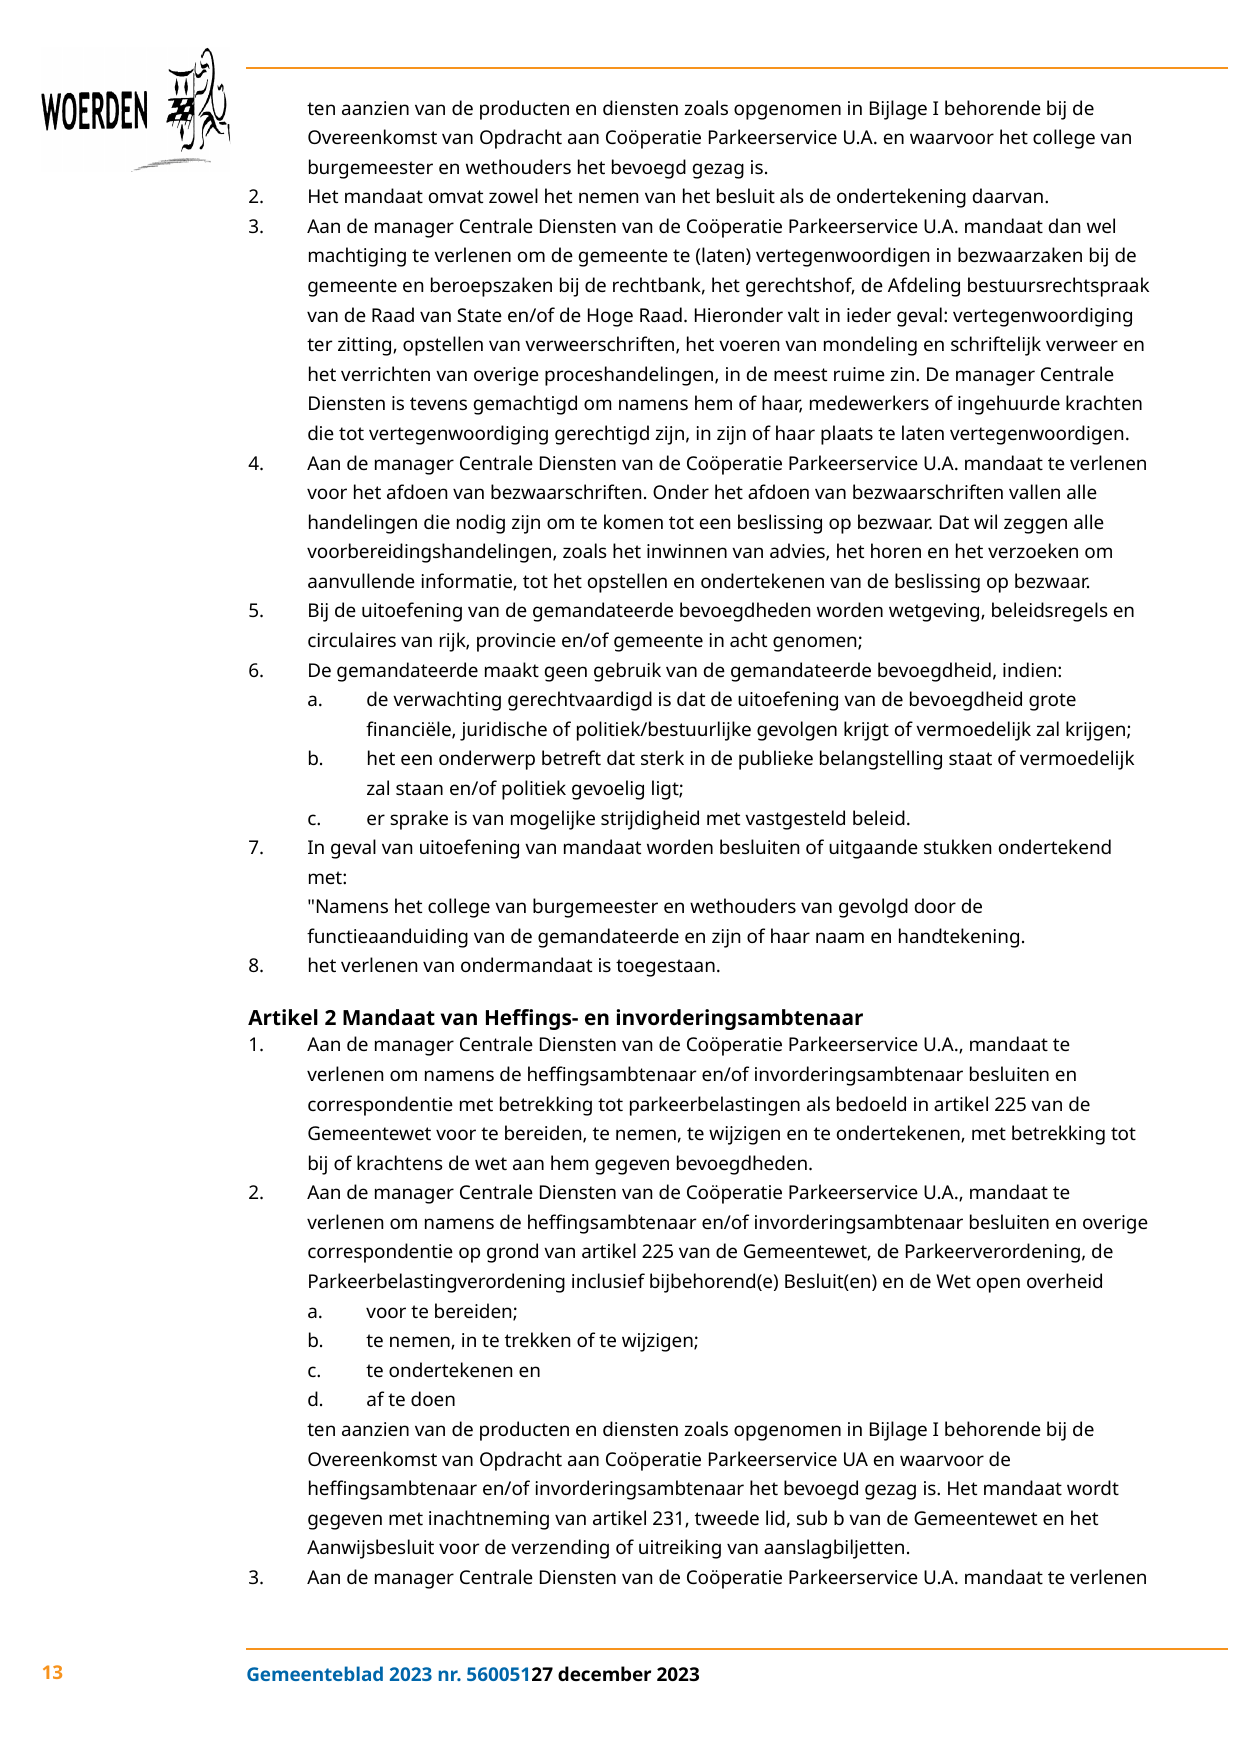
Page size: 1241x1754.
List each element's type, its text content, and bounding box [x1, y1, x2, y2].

list af te doen [307, 1387, 1152, 1412]
list er sprake is van mogelijke strijdigheid met vastgesteld beleid. [307, 805, 1152, 831]
text Artikel 2 Mandaat van Heffings- en invorderingsambtenaar [248, 1003, 1152, 1032]
list Bij de uitoefening van de gemandateerde bevoegdheden worden wetgeving, beleidsregels en circulaires van rijk, provincie en/of gemeente in acht genomen; [248, 598, 1152, 653]
list In geval van uitoefening van mandaat worden besluiten of uitgaande stukken ondertekend met: [248, 834, 1152, 890]
picture [41, 47, 231, 172]
list het verlenen van ondermandaat is toegestaan. [248, 953, 1152, 978]
list Aan de manager Centrale Diensten van de Coöperatie Parkeerservice U.A. mandaat te verlenen [248, 1564, 1152, 1590]
list ten aanzien van de producten en diensten zoals opgenomen in Bijlage I behorende bij de Overeenkomst van Opdracht aan Coöperatie Parkeerservice U.A. en waarvoor het college van burgemeester en wethouders het bevoegd gezag is. [248, 95, 1152, 180]
list te nemen, in te trekken of te wijzigen; [307, 1327, 1152, 1353]
list Aan de manager Centrale Diensten van de Coöperatie Parkeerservice U.A., mandaat te verlenen om namens de heffingsambtenaar en/of invorderingsambtenaar besluiten en correspondentie met betrekking tot parkeerbelastingen als bedoeld in artikel 225 van de Gemeentewet voor te bereiden, te nemen, te wijzigen en te ondertekenen, met betrekking tot bij of krachtens de wet aan hem gegeven bevoegdheden. [248, 1032, 1152, 1176]
list het een onderwerp betreft dat sterk in de publieke belangstelling staat of vermoedelijk zal staan en/of politiek gevoelig ligt; [307, 746, 1152, 801]
list Het mandaat omvat zowel het nemen van het besluit als de ondertekening daarvan. [248, 183, 1152, 209]
list de verwachting gerechtvaardigd is dat de uitoefening van de bevoegdheid grote financiële, juridische of politiek/bestuurlijke gevolgen krijgt of vermoedelijk zal krijgen; [307, 686, 1152, 742]
list De gemandateerde maakt geen gebruik van de gemandateerde bevoegdheid, indien: [248, 657, 1152, 683]
list Aan de manager Centrale Diensten van de Coöperatie Parkeerservice U.A. mandaat te verlenen voor het afdoen van bezwaarschriften. Onder het afdoen van bezwaarschriften vallen alle handelingen die nodig zijn om te komen tot een beslissing op bezwaar. Dat wil zeggen alle voorbereidingshandelingen, zoals het inwinnen van advies, het horen en het verzoeken om aanvullende informatie, tot het opstellen en ondertekenen van de beslissing op bezwaar. [248, 450, 1152, 594]
list functieaanduiding van de gemandateerde en zijn of haar naam en handtekening. [248, 923, 1152, 949]
list ten aanzien van de producten en diensten zoals opgenomen in Bijlage I behorende bij de Overeenkomst van Opdracht aan Coöperatie Parkeerservice UA en waarvoor de heffingsambtenaar en/of invorderingsambtenaar het bevoegd gezag is. Het mandaat wordt gegeven met inachtneming van artikel 231, tweede lid, sub b van de Gemeentewet en het Aanwijsbesluit voor de verzending of uitreiking van aanslagbiljetten. [248, 1416, 1152, 1560]
list Aan de manager Centrale Diensten van de Coöperatie Parkeerservice U.A., mandaat te verlenen om namens de heffingsambtenaar en/of invorderingsambtenaar besluiten en overige correspondentie op grond van artikel 225 van de Gemeentewet, de Parkeerverordening, de Parkeerbelastingverordening inclusief bijbehorend(e) Besluit(en) en de Wet open overheid [248, 1179, 1152, 1294]
list te ondertekenen en [307, 1357, 1152, 1383]
list "Namens het college van burgemeester en wethouders van gevolgd door de [248, 893, 1152, 919]
list voor te bereiden; [307, 1298, 1152, 1323]
list Aan de manager Centrale Diensten van de Coöperatie Parkeerservice U.A. mandaat dan wel machtiging te verlenen om de gemeente te (laten) vertegenwoordigen in bezwaarzaken bij de gemeente en beroepszaken bij de rechtbank, het gerechtshof, de Afdeling bestuursrechtspraak van de Raad van State en/of de Hoge Raad. Hieronder valt in ieder geval: vertegenwoordiging ter zitting, opstellen van verweerschriften, het voeren van mondeling en schriftelijk verweer en het verrichten van overige proceshandelingen, in de meest ruime zin. De manager Centrale Diensten is tevens gemachtigd om namens hem of haar, medewerkers of ingehuurde krachten die tot vertegenwoordiging gerechtigd zijn, in zijn of haar plaats te laten vertegenwoordigen. [248, 213, 1152, 446]
